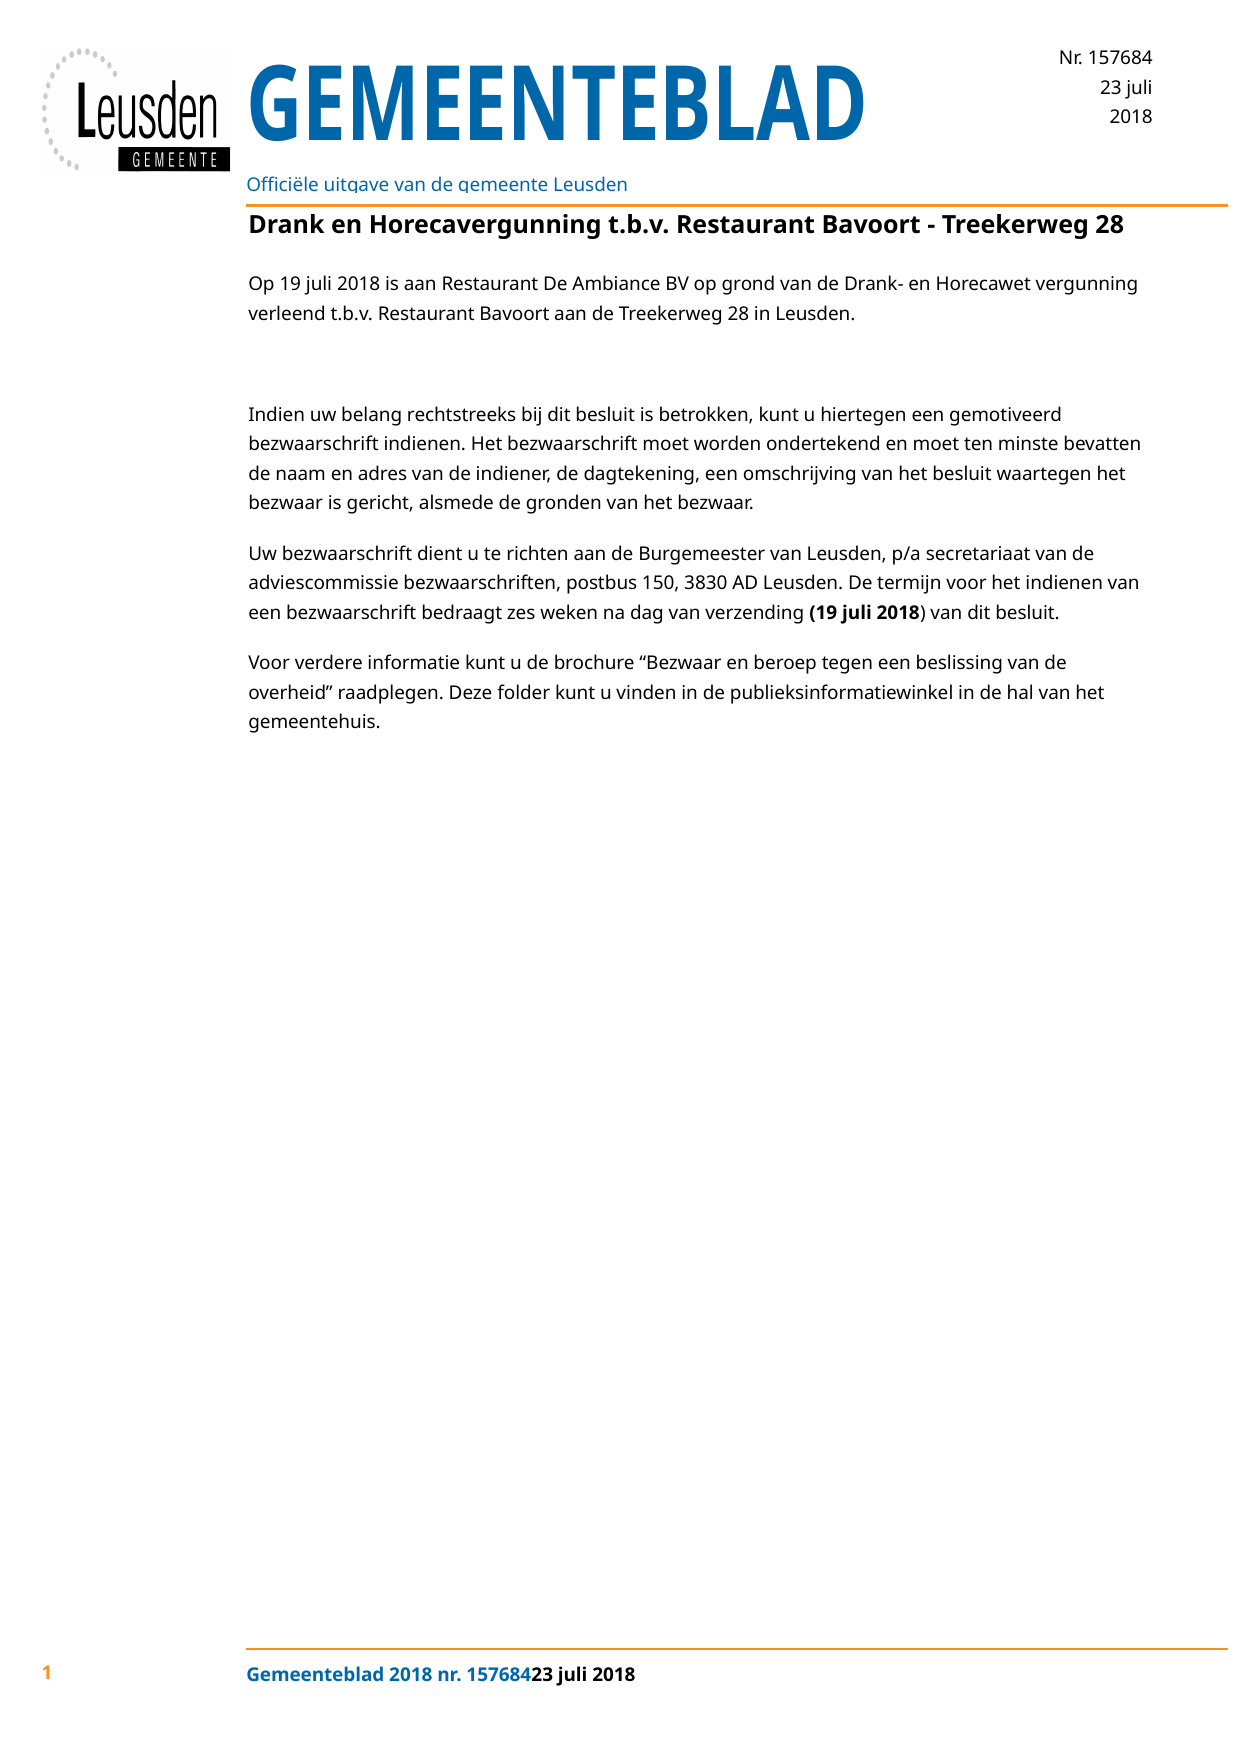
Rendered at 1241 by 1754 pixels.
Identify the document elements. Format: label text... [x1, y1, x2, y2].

picture [41, 47, 231, 172]
text Indien uw belang rechtstreeks bij dit besluit is betrokken, kunt u hiertegen een gemotiveerd bezwaarschrift indienen. Het bezwaarschrift moet worden ondertekend en moet ten minste bevatten de naam en adres van de indiener, de dagtekening, een omschrijving van het besluit waartegen het bezwaar is gericht, alsmede de gronden van het bezwaar. [248, 401, 1152, 515]
text Op 19 juli 2018 is aan Restaurant De Ambiance BV op grond van de Drank- en Horecawet vergunning verleend t.b.v. Restaurant Bavoort aan de Treekerweg 28 in Leusden. [248, 270, 1152, 326]
text Uw bezwaarschrift dient u te richten aan de Burgemeester van Leusden, p/a secretariaat van de adviescommissie bezwaarschriften, postbus 150, 3830 AD Leusden. De termijn voor het indienen van een bezwaarschrift bedraagt zes weken na dag van verzending (19 juli 2018) van dit besluit. [248, 540, 1152, 625]
text Drank en Horecavergunning t.b.v. Restaurant Bavoort - Treekerweg 28 [248, 207, 1152, 241]
text Voor verdere informatie kunt u de brochure “Bezwaar en beroep tegen een beslissing van de overheid” raadplegen. Deze folder kunt u vinden in de publieksinformatiewinkel in de hal van het gemeentehuis. [248, 649, 1152, 734]
